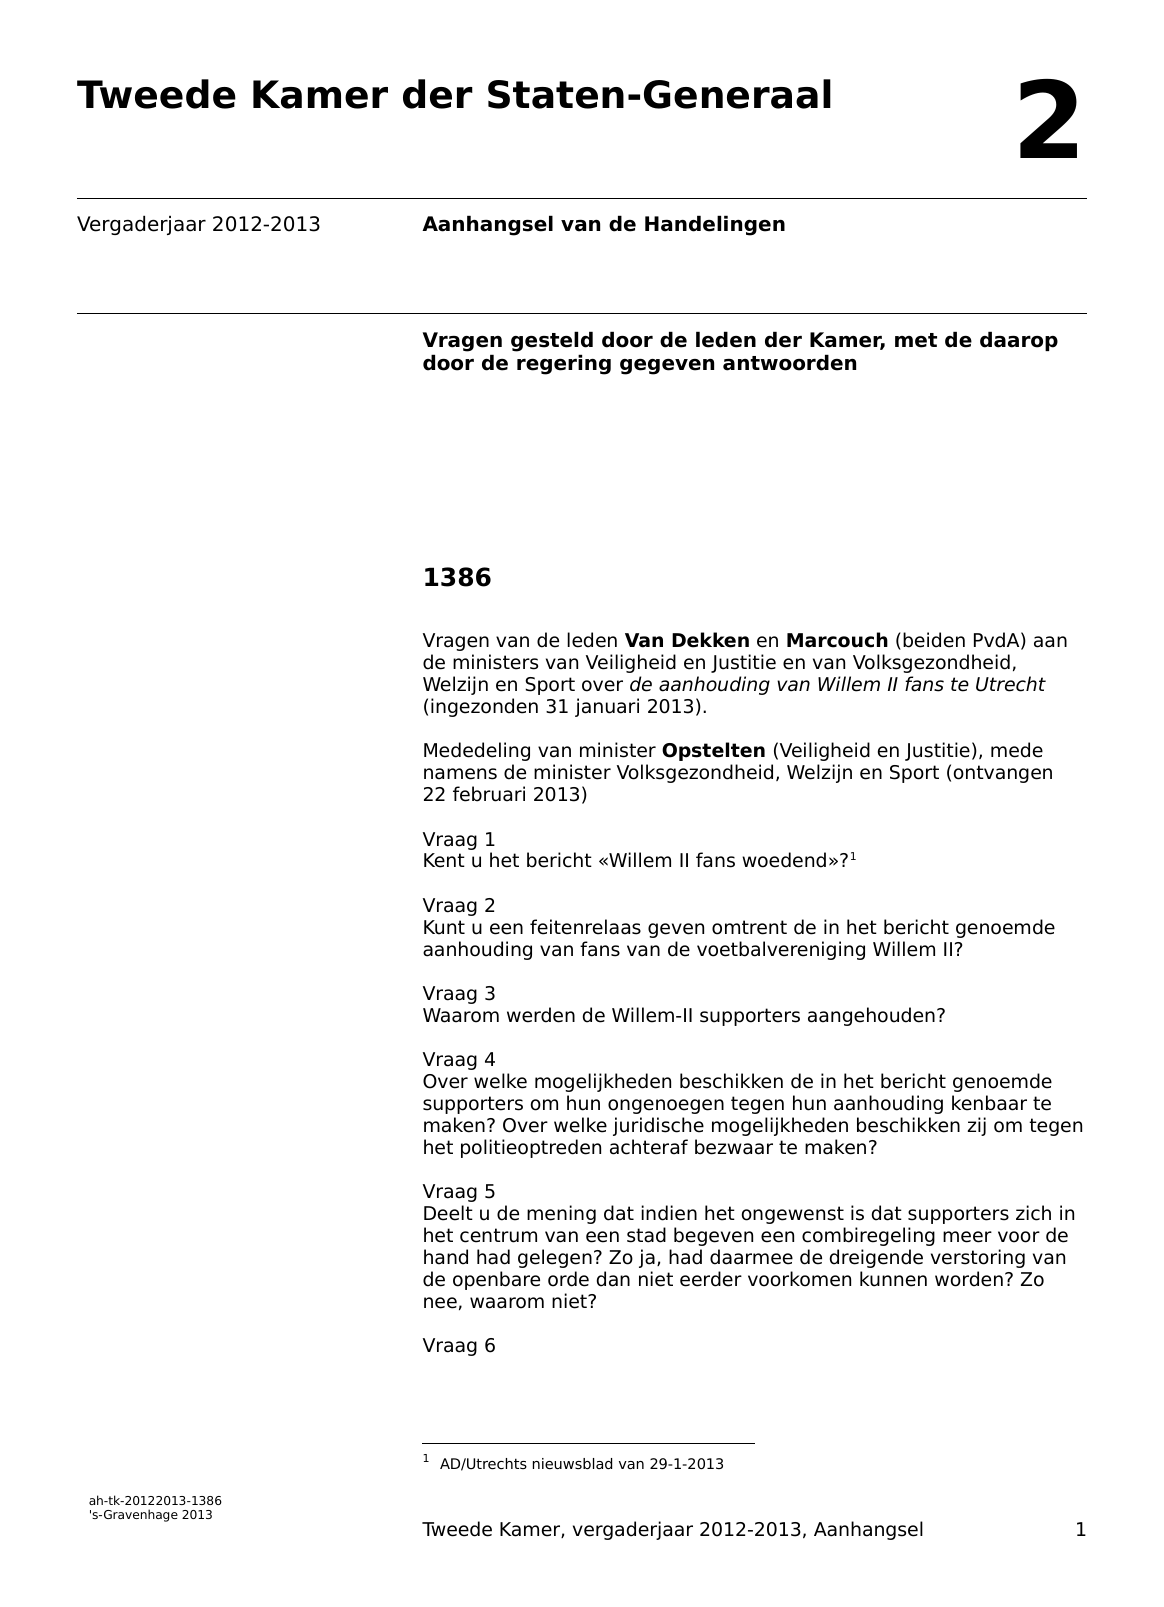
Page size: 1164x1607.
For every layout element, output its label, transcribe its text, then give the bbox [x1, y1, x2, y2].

text Mededeling van minister Opstelten (Veiligheid en Justitie), mede namens de minister Volksgezondheid, Welzijn en Sport (ontvangen 22 februari 2013) [422, 740, 1087, 806]
text Kunt u een feitenrelaas geven omtrent de in het bericht genoemde aanhouding van fans van de voetbalvereniging Willem II? [422, 917, 1087, 961]
text Vraag 1 [422, 828, 1087, 850]
text Vraag 2 [422, 894, 1087, 917]
table_cell [77, 314, 422, 375]
text Kent u het bericht «Willem II fans woedend»? [422, 850, 1087, 872]
text 's-Gravenhage 2013 [88, 1508, 323, 1522]
table_header Tweede Kamer der Staten-Generaal [77, 59, 886, 198]
text Waarom werden de Willem-II supporters aangehouden? [422, 1005, 1087, 1027]
text Vraag 5 [422, 1181, 1087, 1203]
text Vraag 6 [422, 1335, 1087, 1357]
text 1386 [422, 563, 1087, 592]
text Vraag 3 [422, 983, 1087, 1005]
table_cell Vergaderjaar 2012-2013 [77, 199, 422, 313]
text AD/Utrechts nieuwsblad van 29-1-2013 [422, 1452, 1087, 1474]
text Vraag 4 [422, 1049, 1087, 1071]
text Vragen van de leden Van Dekken en Marcouch (beiden PvdA) aan de ministers van Veiligheid en Justitie en van Volksgezondheid, Welzijn en Sport over de aanhouding van Willem II fans te Utrecht (ingezonden 31 januari 2013). [422, 630, 1087, 718]
text Over welke mogelijkheden beschikken de in het bericht genoemde supporters om hun ongenoegen tegen hun aanhouding kenbaar te maken? Over welke juridische mogelijkheden beschikken zij om tegen het politieoptreden achteraf bezwaar te maken? [422, 1071, 1087, 1159]
text Deelt u de mening dat indien het ongewenst is dat supporters zich in het centrum van een stad begeven een combiregeling meer voor de hand had gelegen? Zo ja, had daarmee de dreigende verstoring van de openbare orde dan niet eerder voorkomen kunnen worden? Zo nee, waarom niet? [422, 1203, 1087, 1313]
table_cell Aanhangsel van de Handelingen [422, 199, 1087, 313]
table_cell Vragen gesteld door de leden der Kamer, met de daarop door de regering gegeven antwoorden [422, 314, 1087, 375]
text ah-tk-20122013-1386 [88, 1494, 323, 1508]
table_header 2 [886, 59, 1087, 198]
